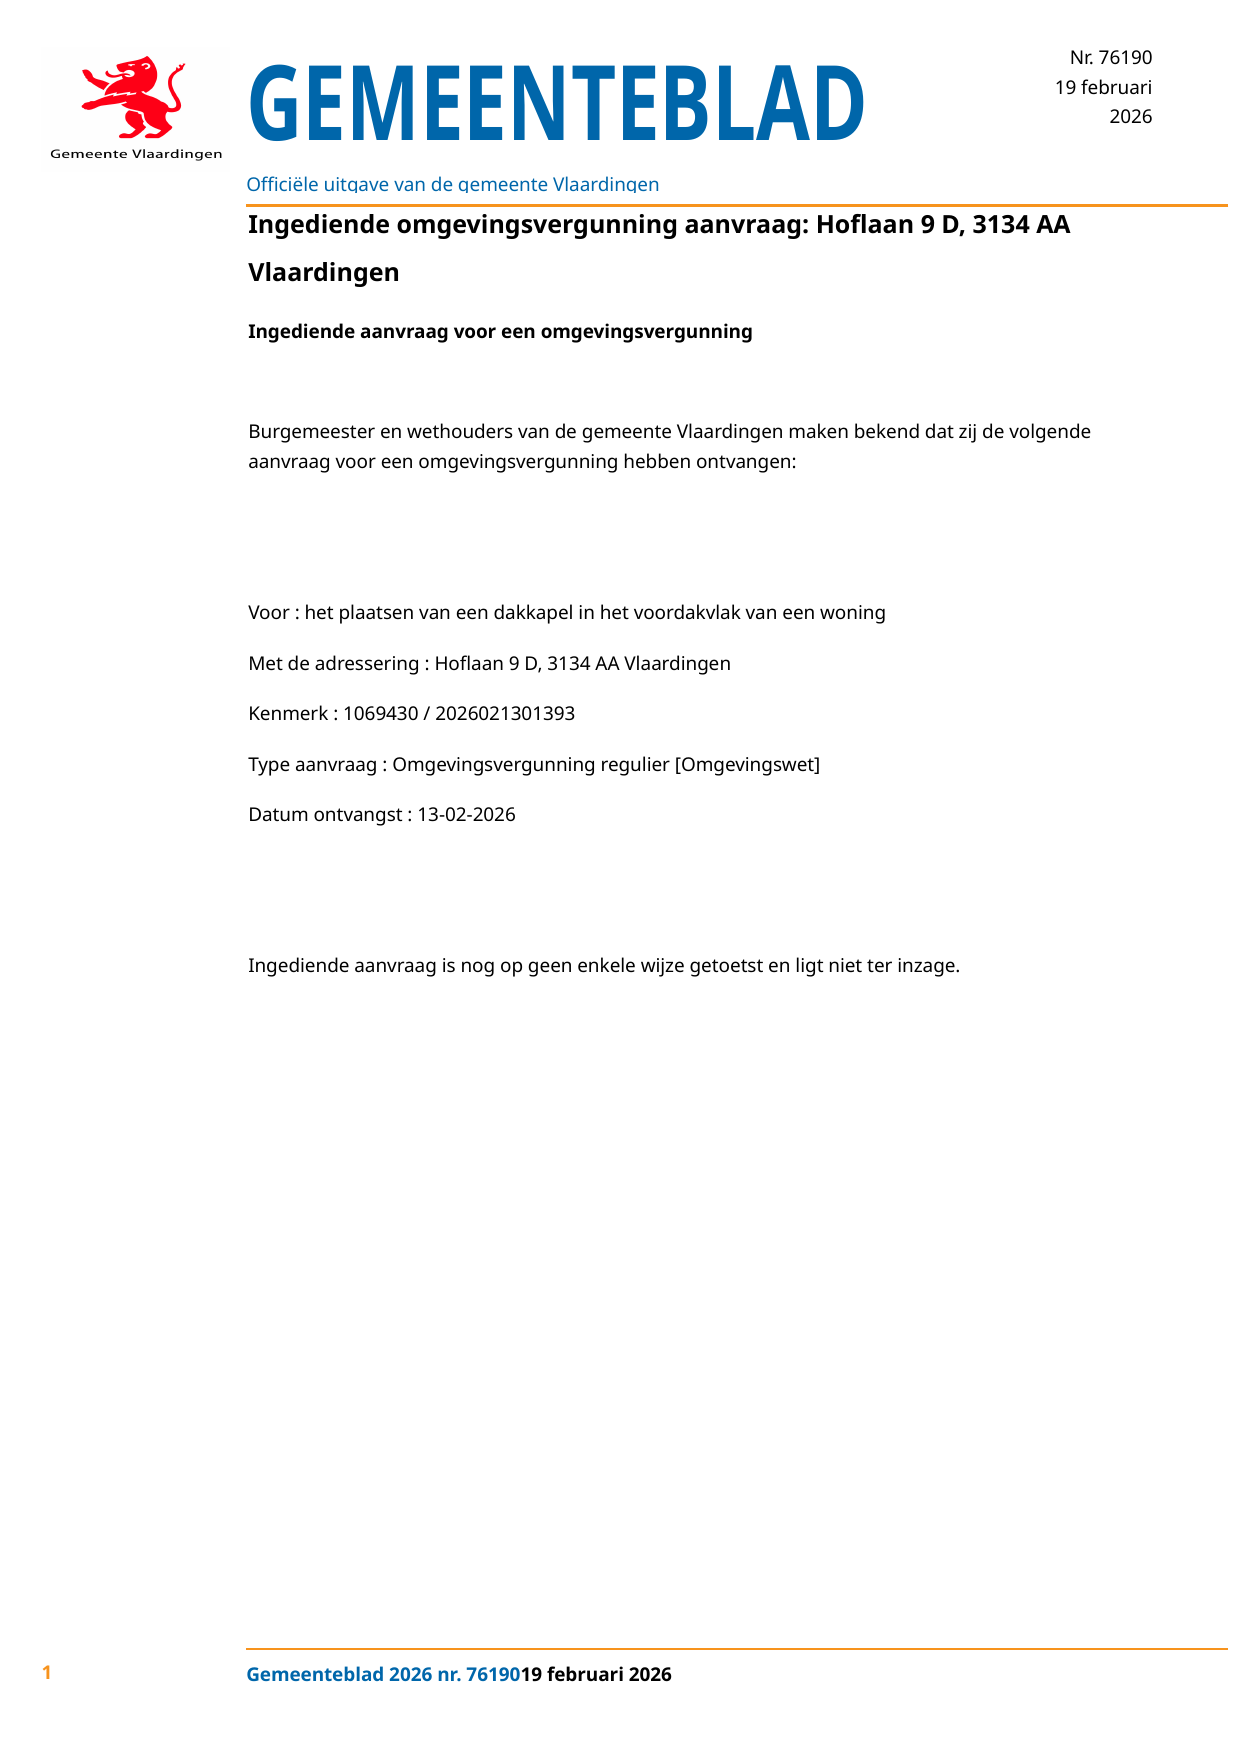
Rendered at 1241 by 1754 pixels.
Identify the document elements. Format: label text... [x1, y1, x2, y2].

picture [41, 47, 231, 172]
text Ingediende aanvraag is nog op geen enkele wijze getoetst en ligt niet ter inzage. [248, 952, 1152, 978]
text Kenmerk : 1069430 / 2026021301393 [248, 700, 1152, 726]
text Datum ontvangst : 13-02-2026 [248, 801, 1152, 827]
text Met de adressering : Hoflaan 9 D, 3134 AA Vlaardingen [248, 650, 1152, 676]
text Ingediende omgevingsvergunning aanvraag: Hoflaan 9 D, 3134 AA Vlaardingen [248, 207, 1152, 288]
text Ingediende aanvraag voor een omgevingsvergunning [248, 318, 1152, 344]
text Voor : het plaatsen van een dakkapel in het voordakvlak van een woning [248, 599, 1152, 625]
text Burgemeester en wethouders van de gemeente Vlaardingen maken bekend dat zij de volgende aanvraag voor een omgevingsvergunning hebben ontvangen: [248, 419, 1152, 474]
text Type aanvraag : Omgevingsvergunning regulier [Omgevingswet] [248, 751, 1152, 777]
